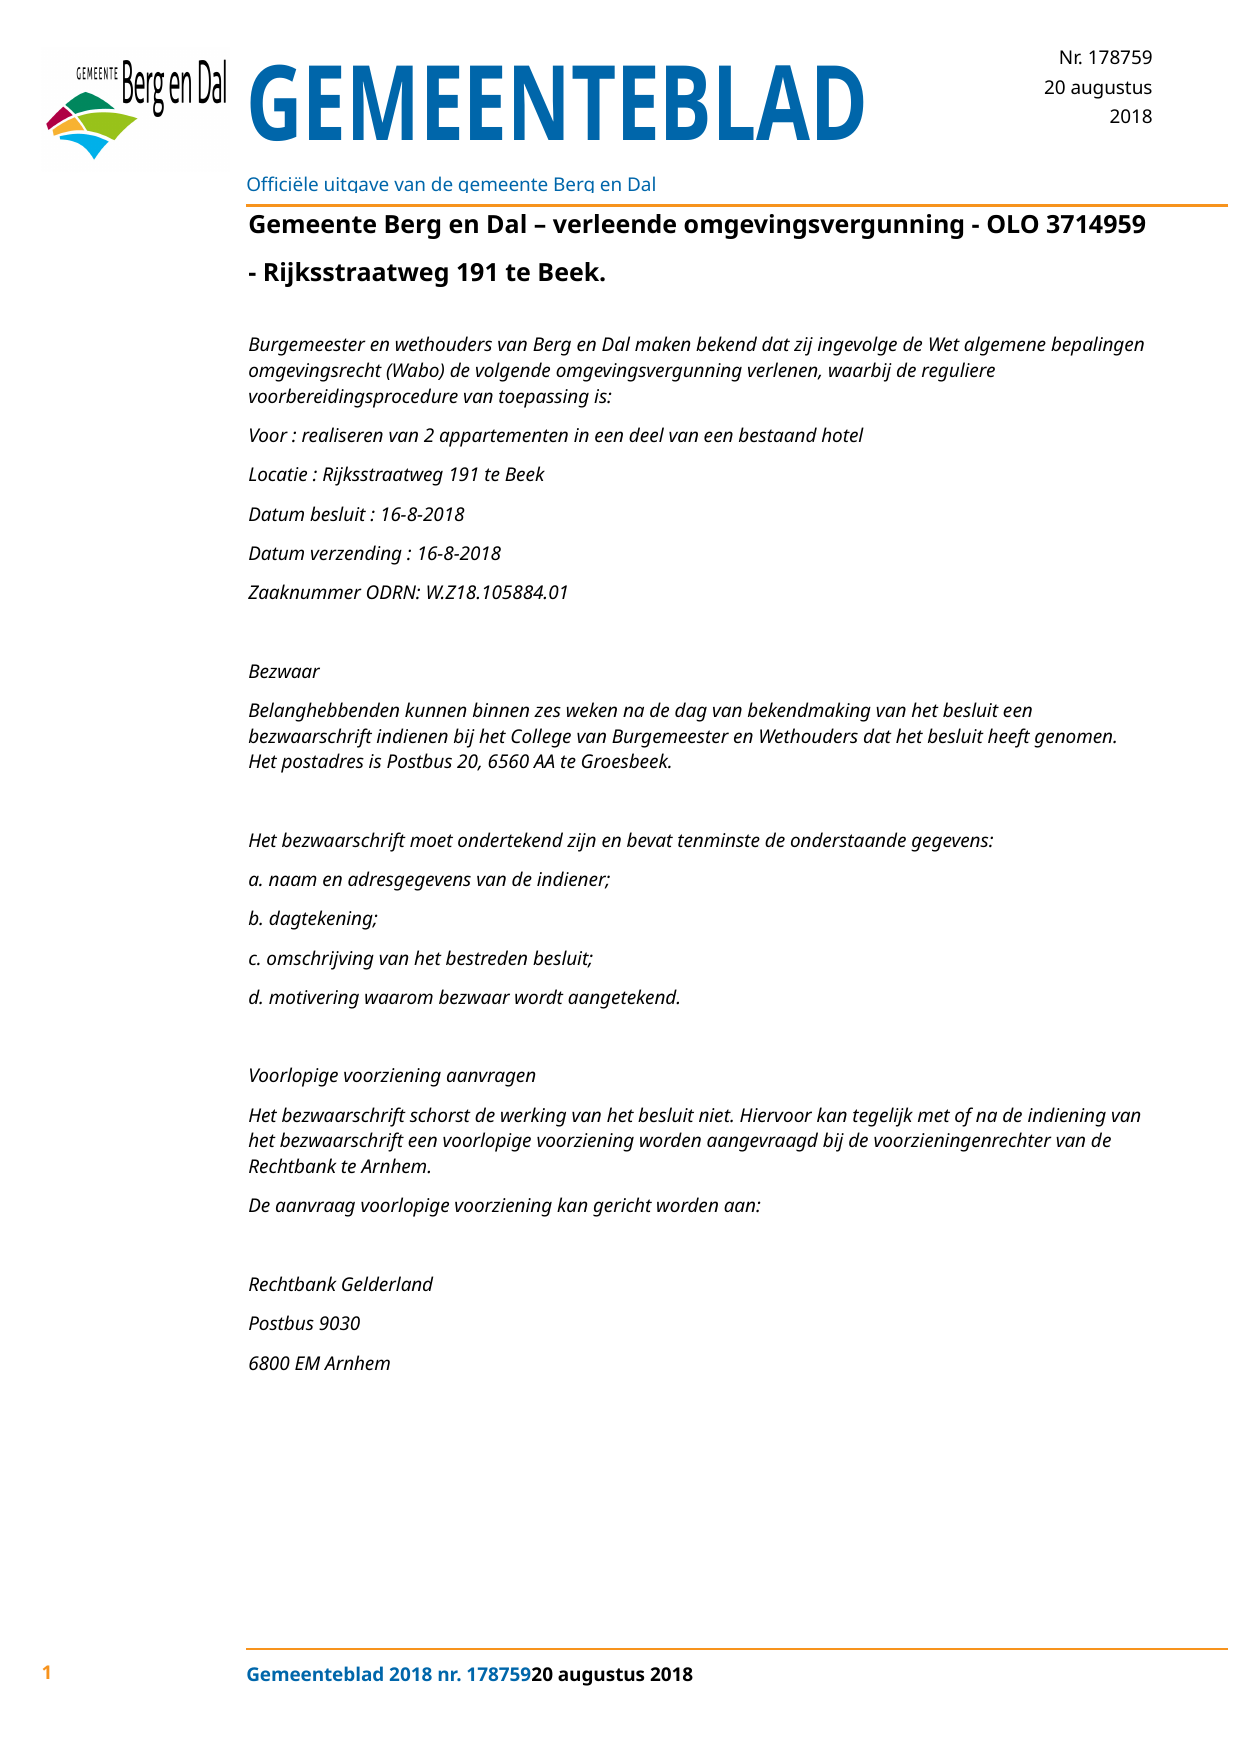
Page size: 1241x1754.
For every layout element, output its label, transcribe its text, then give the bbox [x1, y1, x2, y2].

picture [41, 47, 231, 172]
text Bezwaar [248, 658, 1152, 683]
text Belanghebbenden kunnen binnen zes weken na de dag van bekendmaking van het besluit een bezwaarschrift indienen bij het College van Burgemeester en Wethouders dat het besluit heeft genomen. Het postadres is Postbus 20, 6560 AA te Groesbeek. [248, 697, 1152, 774]
text Burgemeester en wethouders van Berg en Dal maken bekend dat zij ingevolge de Wet algemene bepalingen omgevingsrecht (Wabo) de volgende omgevingsvergunning verlenen, waarbij de reguliere voorbereidingsprocedure van toepassing is: [248, 331, 1152, 409]
text Het bezwaarschrift moet ondertekend zijn en bevat tenminste de onderstaande gegevens: [248, 827, 1152, 853]
text De aanvraag voorlopige voorziening kan gericht worden aan: [248, 1193, 1152, 1218]
text d. motivering waarom bezwaar wordt aangetekend. [248, 984, 1152, 1010]
text 6800 EM Arnhem [248, 1350, 1152, 1376]
text Zaaknummer ODRN: W.Z18.105884.01 [248, 579, 1152, 605]
text Gemeente Berg en Dal – verleende omgevingsvergunning - OLO 3714959 - Rijksstraatweg 191 te Beek. [248, 207, 1152, 288]
text Locatie : Rijksstraatweg 191 te Beek [248, 461, 1152, 487]
text Datum besluit : 16-8-2018 [248, 501, 1152, 526]
text Voor : realiseren van 2 appartementen in een deel van een bestaand hotel [248, 422, 1152, 448]
text Rechtbank Gelderland [248, 1271, 1152, 1297]
text Het bezwaarschrift schorst de werking van het besluit niet. Hiervoor kan tegelijk met of na de indiening van het bezwaarschrift een voorlopige voorziening worden aangevraagd bij de voorzieningenrechter van de Rechtbank te Arnhem. [248, 1102, 1152, 1179]
text Voorlopige voorziening aanvragen [248, 1063, 1152, 1088]
text a. naam en adresgegevens van de indiener; [248, 866, 1152, 892]
text b. dagtekening; [248, 906, 1152, 931]
text Datum verzending : 16-8-2018 [248, 540, 1152, 566]
text c. omschrijving van het bestreden besluit; [248, 945, 1152, 971]
text Postbus 9030 [248, 1311, 1152, 1336]
